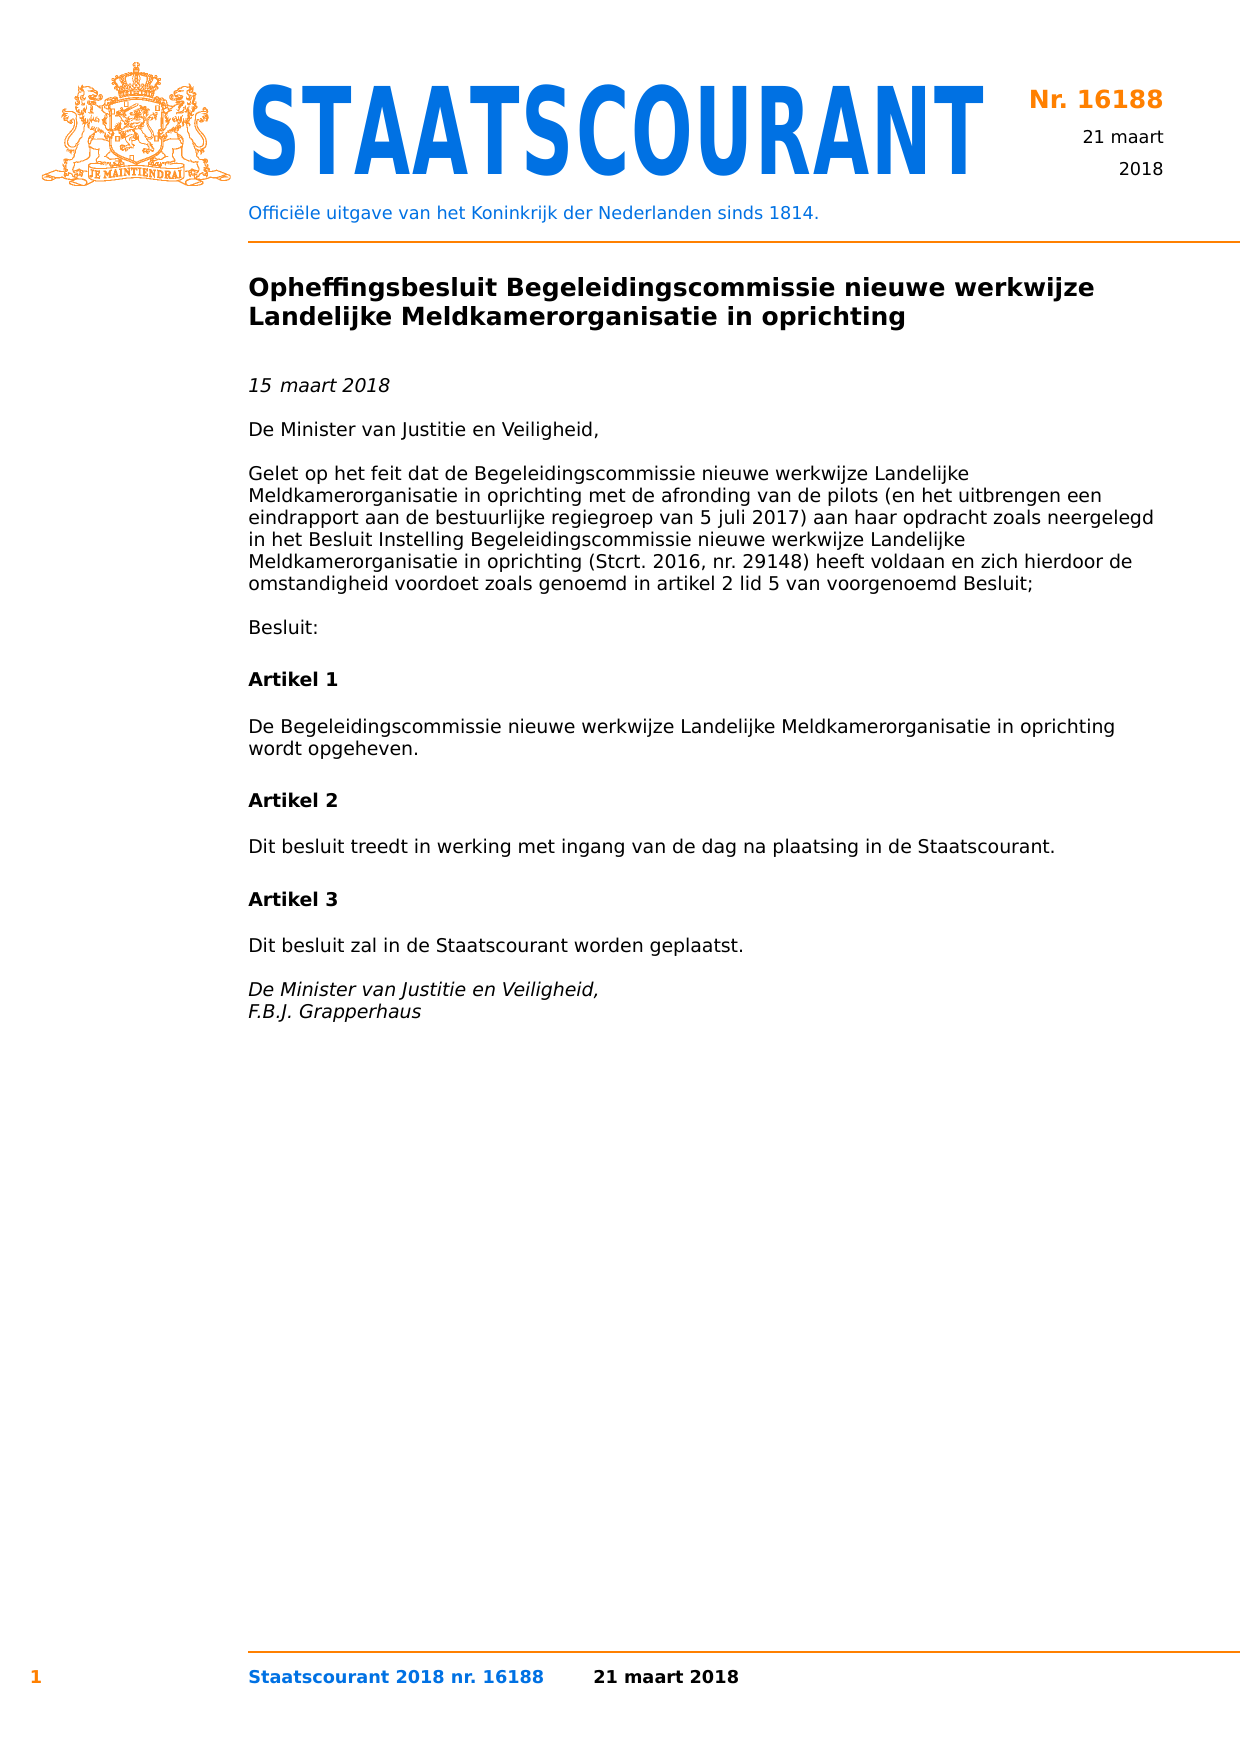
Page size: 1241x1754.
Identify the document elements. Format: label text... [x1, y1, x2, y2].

text 15 maart 2018 [248, 375, 1163, 397]
text Besluit: [248, 617, 1163, 638]
table_cell Officiële uitgave van het Koninkrijk der Nederlanden sinds 1814. [248, 203, 1240, 241]
text Gelet op het feit dat de Begeleidingscommissie nieuwe werkwijze Landelijke Meldkamerorganisatie in oprichting met de afronding van de pilots (en het uitbrengen een eindrapport aan de bestuurlijke regiegroep van 5 juli 2017) aan haar opdracht zoals neergelegd in het Besluit Instelling Begeleidingscommissie nieuwe werkwijze Landelijke Meldkamerorganisatie in oprichting (Stcrt. 2016, nr. 29148) heeft voldaan en zich hierdoor de omstandigheid voordoet zoals genoemd in artikel 2 lid 5 van voorgenoemd Besluit; [248, 463, 1163, 595]
text De Begeleidingscommissie nieuwe werkwijze Landelijke Meldkamerorganisatie in oprichting wordt opgeheven. [248, 716, 1163, 759]
subtitle Artikel 2 [248, 789, 1163, 811]
table_header STAATSCOURANT [248, 62, 998, 203]
subtitle Opheffingsbesluit Begeleidingscommissie nieuwe werkwijze Landelijke Meldkamerorganisatie in oprichting [248, 273, 1163, 331]
text Dit besluit treedt in werking met ingang van de dag na plaatsing in de Staatscourant. [248, 836, 1163, 858]
picture [41, 62, 231, 186]
subtitle Artikel 3 [248, 888, 1163, 910]
text De Minister van Justitie en Veiligheid, [248, 419, 1163, 441]
text De Minister van Justitie en Veiligheid, F.B.J. Grapperhaus [248, 979, 1163, 1023]
table_header [25, 62, 248, 241]
table_header Nr. 16188 [998, 62, 1240, 121]
text Dit besluit zal in de Staatscourant worden geplaatst. [248, 935, 1163, 957]
table_cell 2018 [998, 153, 1240, 203]
subtitle Artikel 1 [248, 668, 1163, 691]
table_cell 21 maart [998, 121, 1240, 153]
